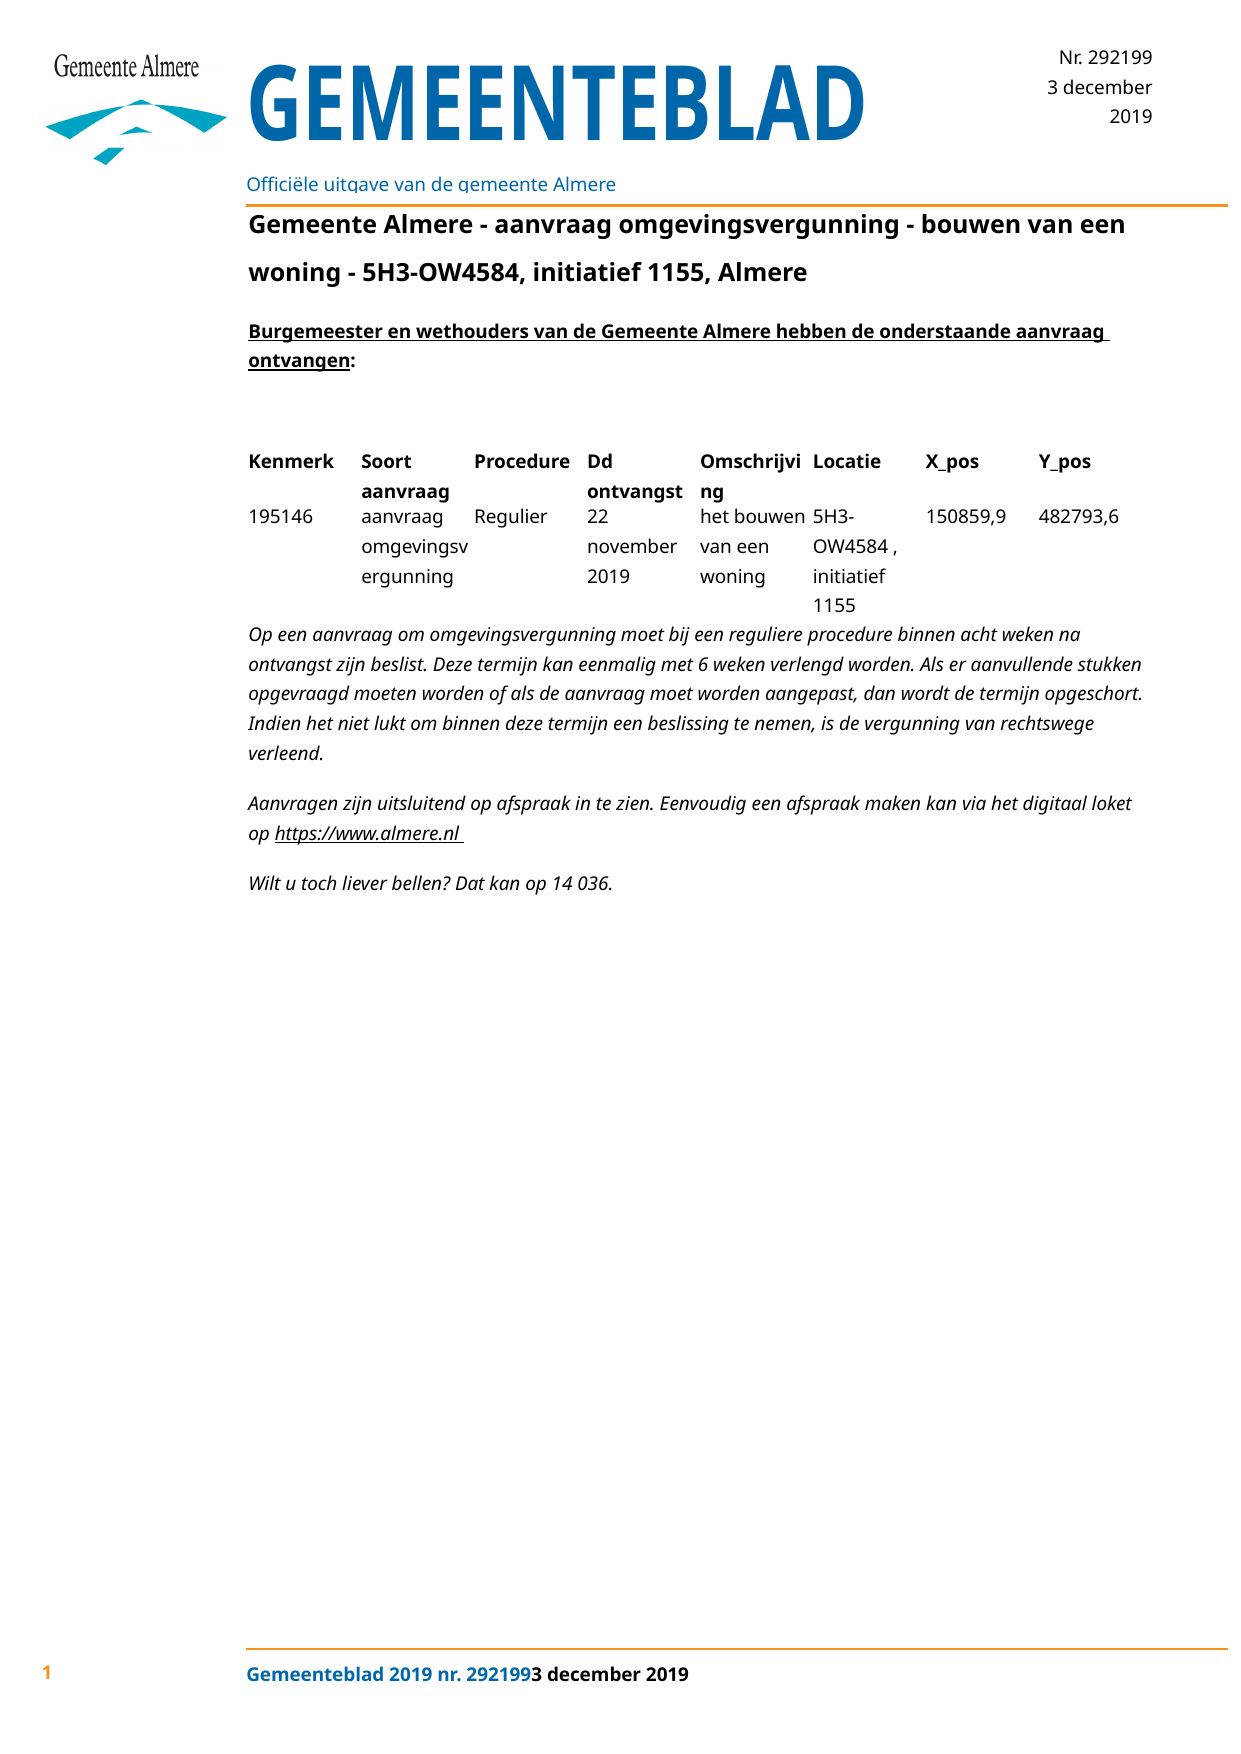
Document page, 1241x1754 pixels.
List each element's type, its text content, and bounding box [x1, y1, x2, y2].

table_header Procedure [474, 449, 587, 504]
table_cell Regulier [474, 504, 587, 618]
table_cell aanvraag omgevingsvergunning [361, 504, 474, 618]
table_header Locatie [813, 449, 926, 504]
table_header X_pos [926, 449, 1038, 504]
table_cell 5H3-OW4584 , initiatief 1155 [813, 504, 926, 618]
text Aanvragen zijn uitsluitend op afspraak in te zien. Eenvoudig een afspraak maken kan via het digitaal loket op https://www.almere.nl [248, 790, 1152, 846]
text Burgemeester en wethouders van de Gemeente Almere hebben de onderstaande aanvraag ontvangen: [248, 318, 1152, 373]
table_header Dd ontvangst [587, 449, 700, 504]
text Op een aanvraag om omgevingsvergunning moet bij een reguliere procedure binnen acht weken na ontvangst zijn beslist. Deze termijn kan eenmalig met 6 weken verlengd worden. Als er aanvullende stukken opgevraagd moeten worden of als de aanvraag moet worden aangepast, dan wordt de termijn opgeschort. Indien het niet lukt om binnen deze termijn een beslissing te nemen, is de vergunning van rechtswege verleend. [248, 621, 1152, 766]
table_cell 150859,9 [926, 504, 1038, 618]
table_cell 22 november 2019 [587, 504, 700, 618]
table_header Soort aanvraag [361, 449, 474, 504]
text Wilt u toch liever bellen? Dat kan op 14 036. [248, 870, 1152, 896]
table_header Y_pos [1039, 449, 1152, 504]
table_header Omschrijving [700, 449, 813, 504]
table_cell 195146 [248, 504, 361, 618]
text Gemeente Almere - aanvraag omgevingsvergunning - bouwen van een woning - 5H3-OW4584, initiatief 1155, Almere [248, 207, 1152, 288]
table_cell het bouwen van een woning [700, 504, 813, 618]
table_cell 482793,6 [1039, 504, 1152, 618]
picture [41, 47, 231, 172]
table_header Kenmerk [248, 449, 361, 504]
